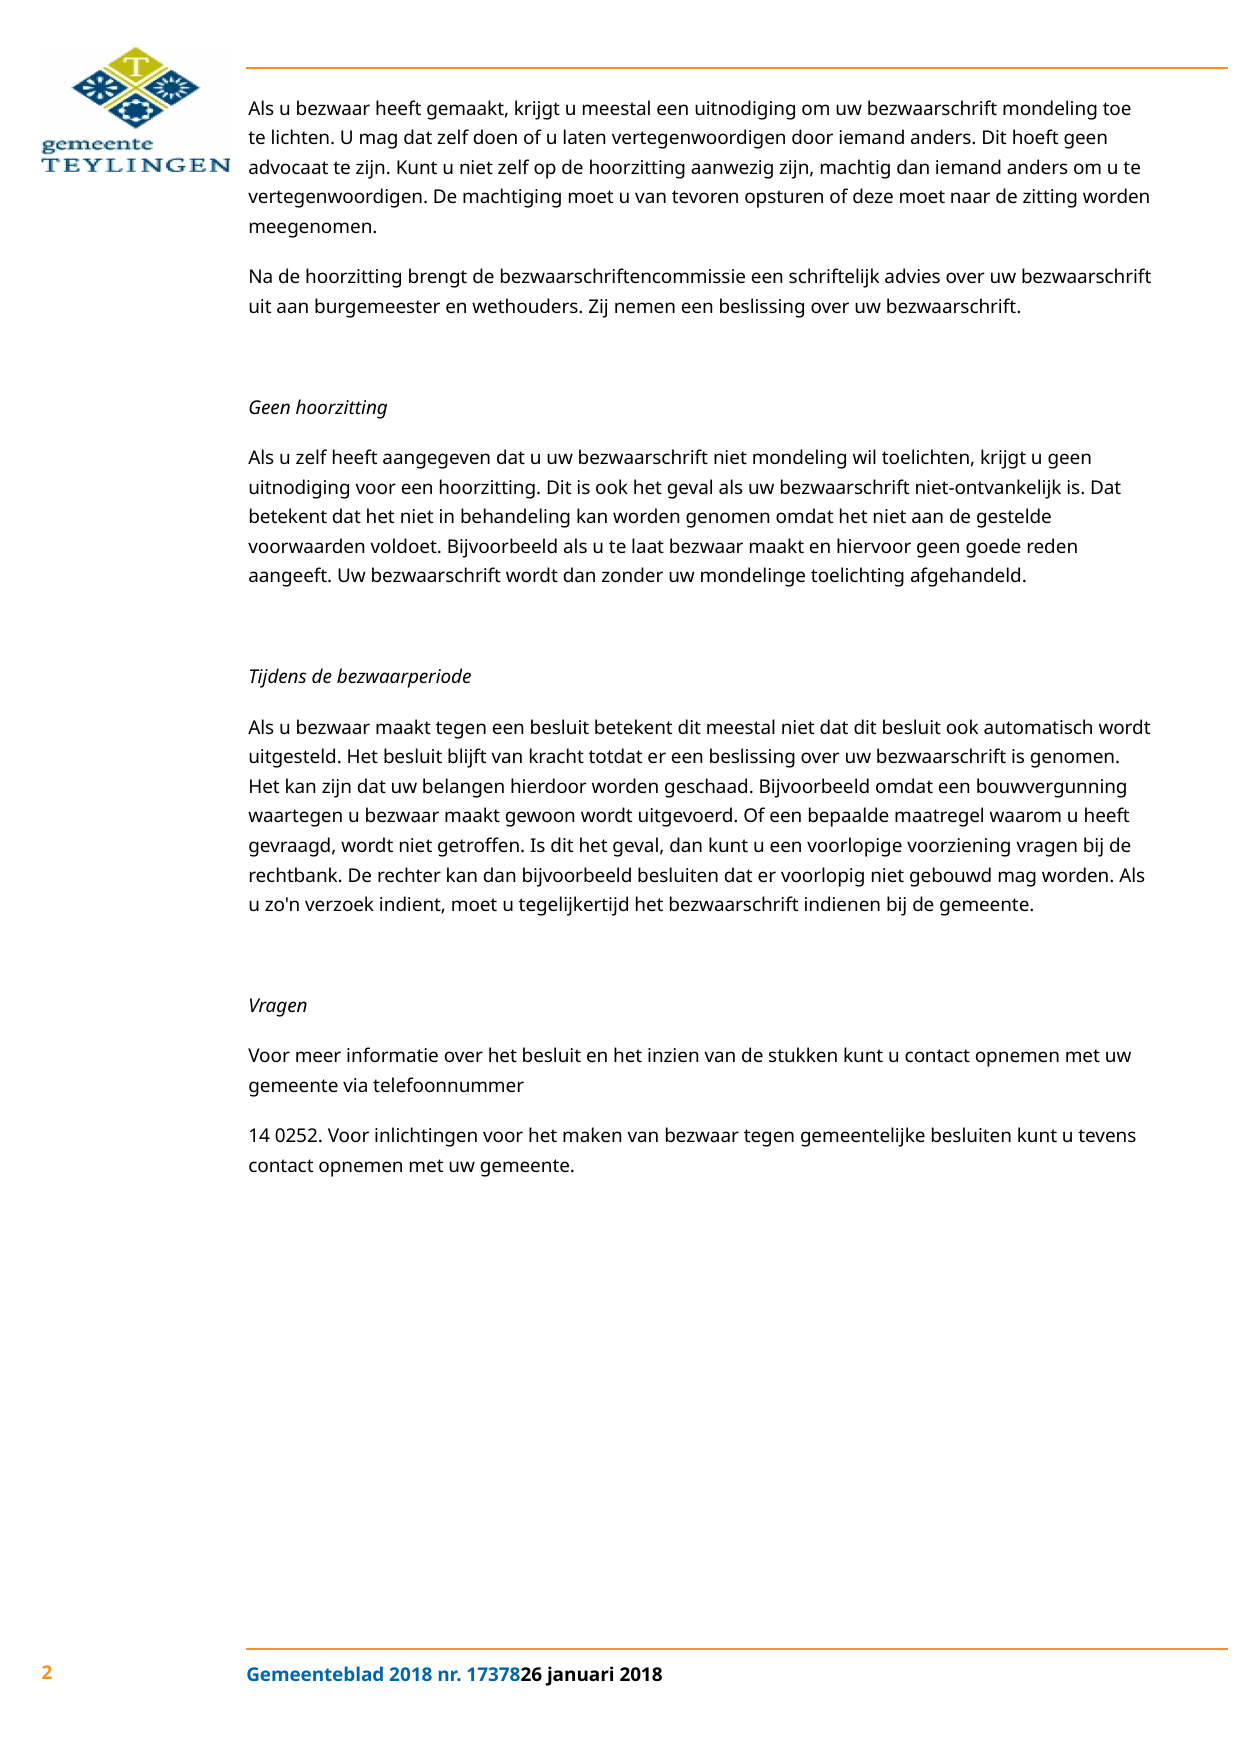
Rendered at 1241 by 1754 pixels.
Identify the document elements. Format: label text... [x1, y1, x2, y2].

text Tijdens de bezwaarperiode [248, 663, 1152, 689]
text Voor meer informatie over het besluit en het inzien van de stukken kunt u contact opnemen met uw gemeente via telefoonnummer [248, 1043, 1152, 1098]
text Als u bezwaar heeft gemaakt, krijgt u meestal een uitnodiging om uw bezwaarschrift mondeling toe te lichten. U mag dat zelf doen of u laten vertegenwoordigen door iemand anders. Dit hoeft geen advocaat te zijn. Kunt u niet zelf op de hoorzitting aanwezig zijn, machtig dan iemand anders om u te vertegenwoordigen. De machtiging moet u van tevoren opsturen of deze moet naar de zitting worden meegenomen. [248, 95, 1152, 239]
text Als u bezwaar maakt tegen een besluit betekent dit meestal niet dat dit besluit ook automatisch wordt uitgesteld. Het besluit blijft van kracht totdat er een beslissing over uw bezwaarschrift is genomen. Het kan zijn dat uw belangen hierdoor worden geschaad. Bijvoorbeeld omdat een bouwvergunning waartegen u bezwaar maakt gewoon wordt uitgevoerd. Of een bepaalde maatregel waarom u heeft gevraagd, wordt niet getroffen. Is dit het geval, dan kunt u een voorlopige voorziening vragen bij de rechtbank. De rechter kan dan bijvoorbeeld besluiten dat er voorlopig niet gebouwd mag worden. Als u zo'n verzoek indient, moet u tegelijkertijd het bezwaarschrift indienen bij de gemeente. [248, 714, 1152, 917]
text Geen hoorzitting [248, 394, 1152, 420]
text Als u zelf heeft aangegeven dat u uw bezwaarschrift niet mondeling wil toelichten, krijgt u geen uitnodiging voor een hoorzitting. Dit is ook het geval als uw bezwaarschrift niet-ontvankelijk is. Dat betekent dat het niet in behandeling kan worden genomen omdat het niet aan de gestelde voorwaarden voldoet. Bijvoorbeeld als u te laat bezwaar maakt en hiervoor geen goede reden aangeeft. Uw bezwaarschrift wordt dan zonder uw mondelinge toelichting afgehandeld. [248, 444, 1152, 588]
text Vragen [248, 992, 1152, 1018]
text Na de hoorzitting brengt de bezwaarschriftencommissie een schriftelijk advies over uw bezwaarschrift uit aan burgemeester en wethouders. Zij nemen een beslissing over uw bezwaarschrift. [248, 263, 1152, 319]
text 14 0252. Voor inlichtingen voor het maken van bezwaar tegen gemeentelijke besluiten kunt u tevens contact opnemen met uw gemeente. [248, 1123, 1152, 1178]
picture [41, 47, 231, 172]
